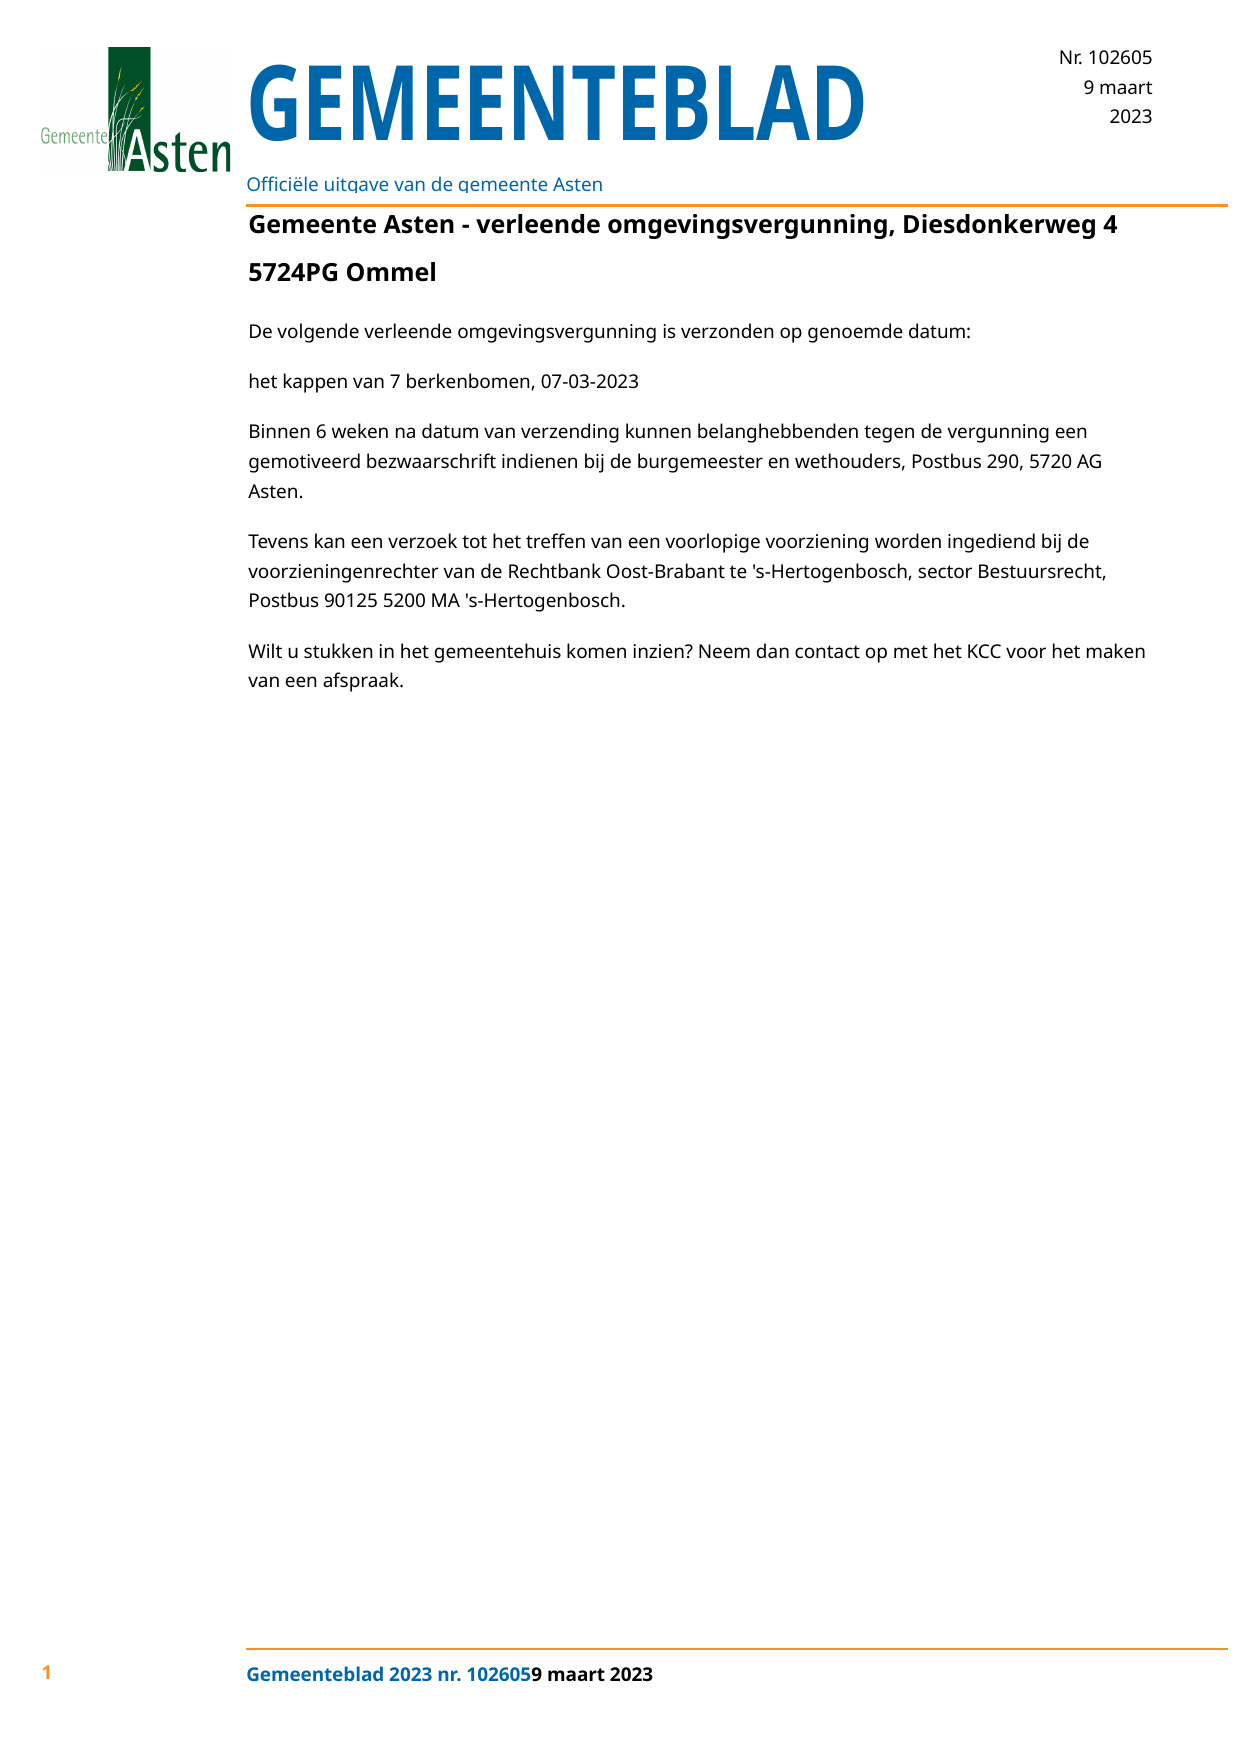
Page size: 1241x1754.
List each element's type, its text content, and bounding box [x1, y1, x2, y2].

text Wilt u stukken in het gemeentehuis komen inzien? Neem dan contact op met het KCC voor het maken van een afspraak. [248, 638, 1152, 693]
text Gemeente Asten - verleende omgevingsvergunning, Diesdonkerweg 4 5724PG Ommel [248, 207, 1152, 288]
text De volgende verleende omgevingsvergunning is verzonden op genoemde datum: [248, 318, 1152, 344]
text het kappen van 7 berkenbomen, 07-03-2023 [248, 368, 1152, 394]
text Tevens kan een verzoek tot het treffen van een voorlopige voorziening worden ingediend bij de voorzieningenrechter van de Rechtbank Oost-Brabant te 's-Hertogenbosch, sector Bestuursrecht, Postbus 90125 5200 MA 's-Hertogenbosch. [248, 528, 1152, 613]
picture [41, 47, 231, 172]
text Binnen 6 weken na datum van verzending kunnen belanghebbenden tegen de vergunning een gemotiveerd bezwaarschrift indienen bij de burgemeester en wethouders, Postbus 290, 5720 AG Asten. [248, 419, 1152, 504]
